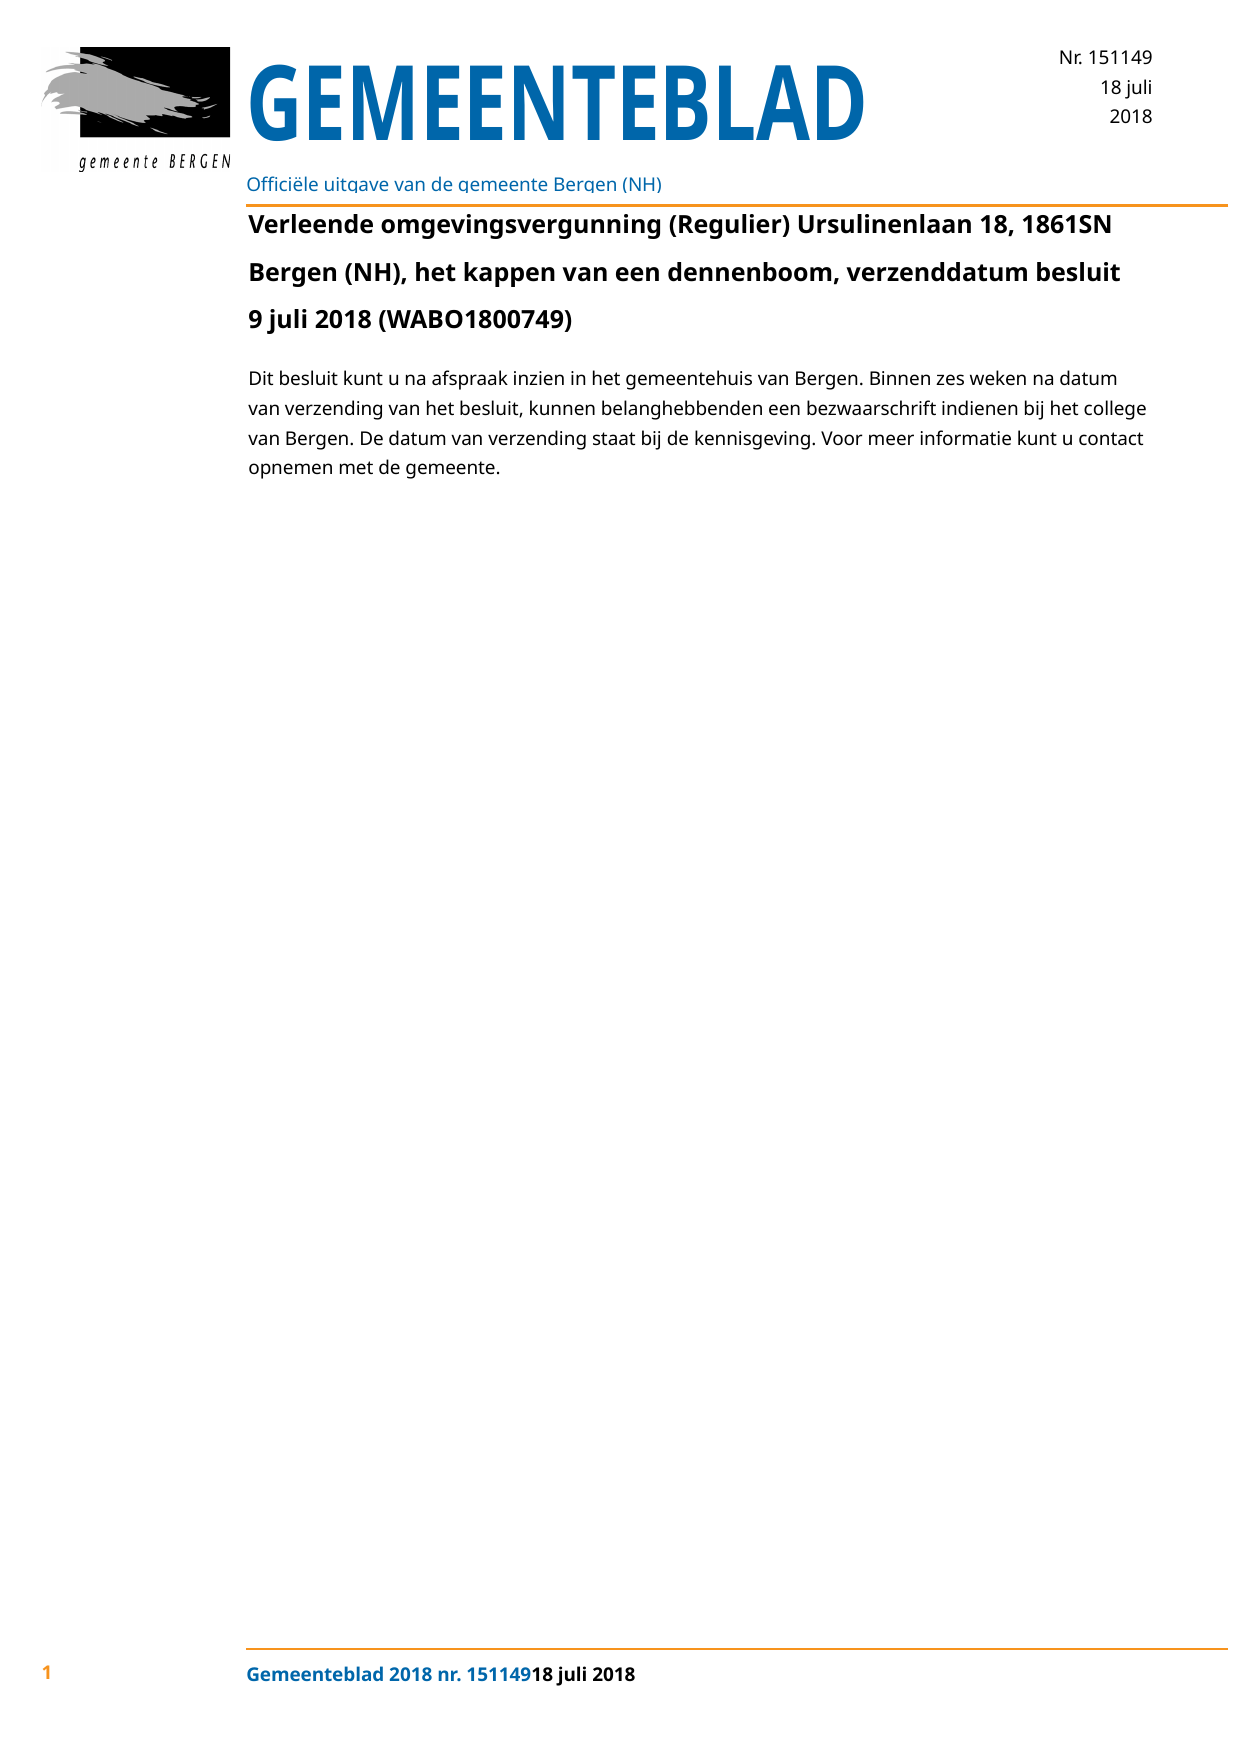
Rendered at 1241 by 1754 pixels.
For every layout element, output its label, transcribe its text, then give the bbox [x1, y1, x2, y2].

text Verleende omgevingsvergunning (Regulier) Ursulinenlaan 18, 1861SN Bergen (NH), het kappen van een dennenboom, verzenddatum besluit 9 juli 2018 (WABO1800749) [248, 207, 1152, 336]
picture [41, 47, 231, 172]
text Dit besluit kunt u na afspraak inzien in het gemeentehuis van Bergen. Binnen zes weken na datum van verzending van het besluit, kunnen belanghebbenden een bezwaarschrift indienen bij het college van Bergen. De datum van verzending staat bij de kennisgeving. Voor meer informatie kunt u contact opnemen met de gemeente. [248, 366, 1152, 480]
